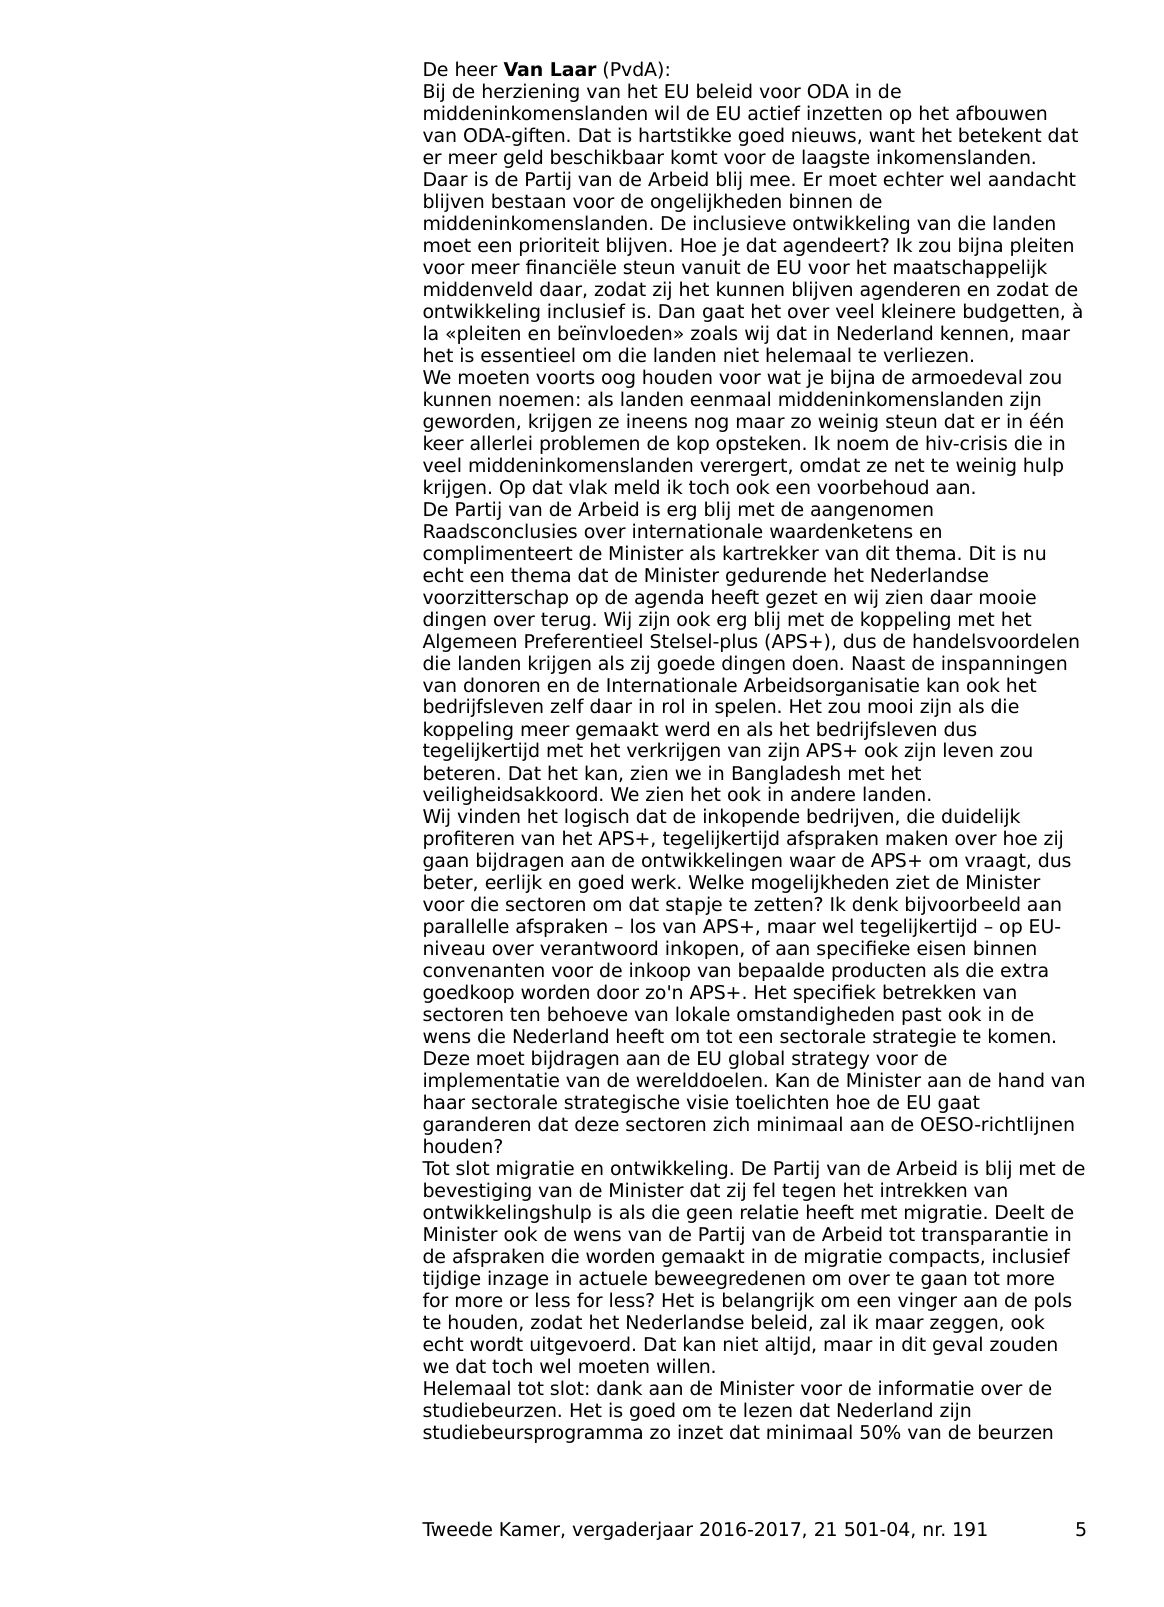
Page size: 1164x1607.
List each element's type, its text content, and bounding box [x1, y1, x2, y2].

text Tot slot migratie en ontwikkeling. De Partij van de Arbeid is blij met de bevestiging van de Minister dat zij fel tegen het intrekken van ontwikkelingshulp is als die geen relatie heeft met migratie. Deelt de Minister ook de wens van de Partij van de Arbeid tot transparantie in de afspraken die worden gemaakt in de migratie compacts, inclusief tijdige inzage in actuele beweegredenen om over te gaan tot more for more or less for less? Het is belangrijk om een vinger aan de pols te houden, zodat het Nederlandse beleid, zal ik maar zeggen, ook echt wordt uitgevoerd. Dat kan niet altijd, maar in dit geval zouden we dat toch wel moeten willen. [422, 1158, 1087, 1378]
text De heer Van Laar (PvdA): [422, 59, 1087, 81]
text Helemaal tot slot: dank aan de Minister voor de informatie over de studiebeurzen. Het is goed om te lezen dat Nederland zijn studiebeursprogramma zo inzet dat minimaal 50% van de beurzen [422, 1378, 1087, 1444]
text De Partij van de Arbeid is erg blij met de aangenomen Raadsconclusies over internationale waardenketens en complimenteert de Minister als kartrekker van dit thema. Dit is nu echt een thema dat de Minister gedurende het Nederlandse voorzitterschap op de agenda heeft gezet en wij zien daar mooie dingen over terug. Wij zijn ook erg blij met de koppeling met het Algemeen Preferentieel Stelsel-plus (APS+), dus de handelsvoordelen die landen krijgen als zij goede dingen doen. Naast de inspanningen van donoren en de Internationale Arbeidsorganisatie kan ook het bedrijfsleven zelf daar in rol in spelen. Het zou mooi zijn als die koppeling meer gemaakt werd en als het bedrijfsleven dus tegelijkertijd met het verkrijgen van zijn APS+ ook zijn leven zou beteren. Dat het kan, zien we in Bangladesh met het veiligheidsakkoord. We zien het ook in andere landen. [422, 499, 1087, 806]
text Wij vinden het logisch dat de inkopende bedrijven, die duidelijk profiteren van het APS+, tegelijkertijd afspraken maken over hoe zij gaan bijdragen aan de ontwikkelingen waar de APS+ om vraagt, dus beter, eerlijk en goed werk. Welke mogelijkheden ziet de Minister voor die sectoren om dat stapje te zetten? Ik denk bijvoorbeeld aan parallelle afspraken – los van APS+, maar wel tegelijkertijd – op EU-niveau over verantwoord inkopen, of aan specifieke eisen binnen convenanten voor de inkoop van bepaalde producten als die extra goedkoop worden door zo'n APS+. Het specifiek betrekken van sectoren ten behoeve van lokale omstandigheden past ook in de wens die Nederland heeft om tot een sectorale strategie te komen. Deze moet bijdragen aan de EU global strategy voor de implementatie van de werelddoelen. Kan de Minister aan de hand van haar sectorale strategische visie toelichten hoe de EU gaat garanderen dat deze sectoren zich minimaal aan de OESO-richtlijnen houden? [422, 806, 1087, 1158]
text We moeten voorts oog houden voor wat je bijna de armoedeval zou kunnen noemen: als landen eenmaal middeninkomenslanden zijn geworden, krijgen ze ineens nog maar zo weinig steun dat er in één keer allerlei problemen de kop opsteken. Ik noem de hiv-crisis die in veel middeninkomenslanden verergert, omdat ze net te weinig hulp krijgen. Op dat vlak meld ik toch ook een voorbehoud aan. [422, 367, 1087, 499]
text Bij de herziening van het EU beleid voor ODA in de middeninkomenslanden wil de EU actief inzetten op het afbouwen van ODA-giften. Dat is hartstikke goed nieuws, want het betekent dat er meer geld beschikbaar komt voor de laagste inkomenslanden. Daar is de Partij van de Arbeid blij mee. Er moet echter wel aandacht blijven bestaan voor de ongelijkheden binnen de middeninkomenslanden. De inclusieve ontwikkeling van die landen moet een prioriteit blijven. Hoe je dat agendeert? Ik zou bijna pleiten voor meer financiële steun vanuit de EU voor het maatschappelijk middenveld daar, zodat zij het kunnen blijven agenderen en zodat de ontwikkeling inclusief is. Dan gaat het over veel kleinere budgetten, à la «pleiten en beïnvloeden» zoals wij dat in Nederland kennen, maar het is essentieel om die landen niet helemaal te verliezen. [422, 81, 1087, 367]
